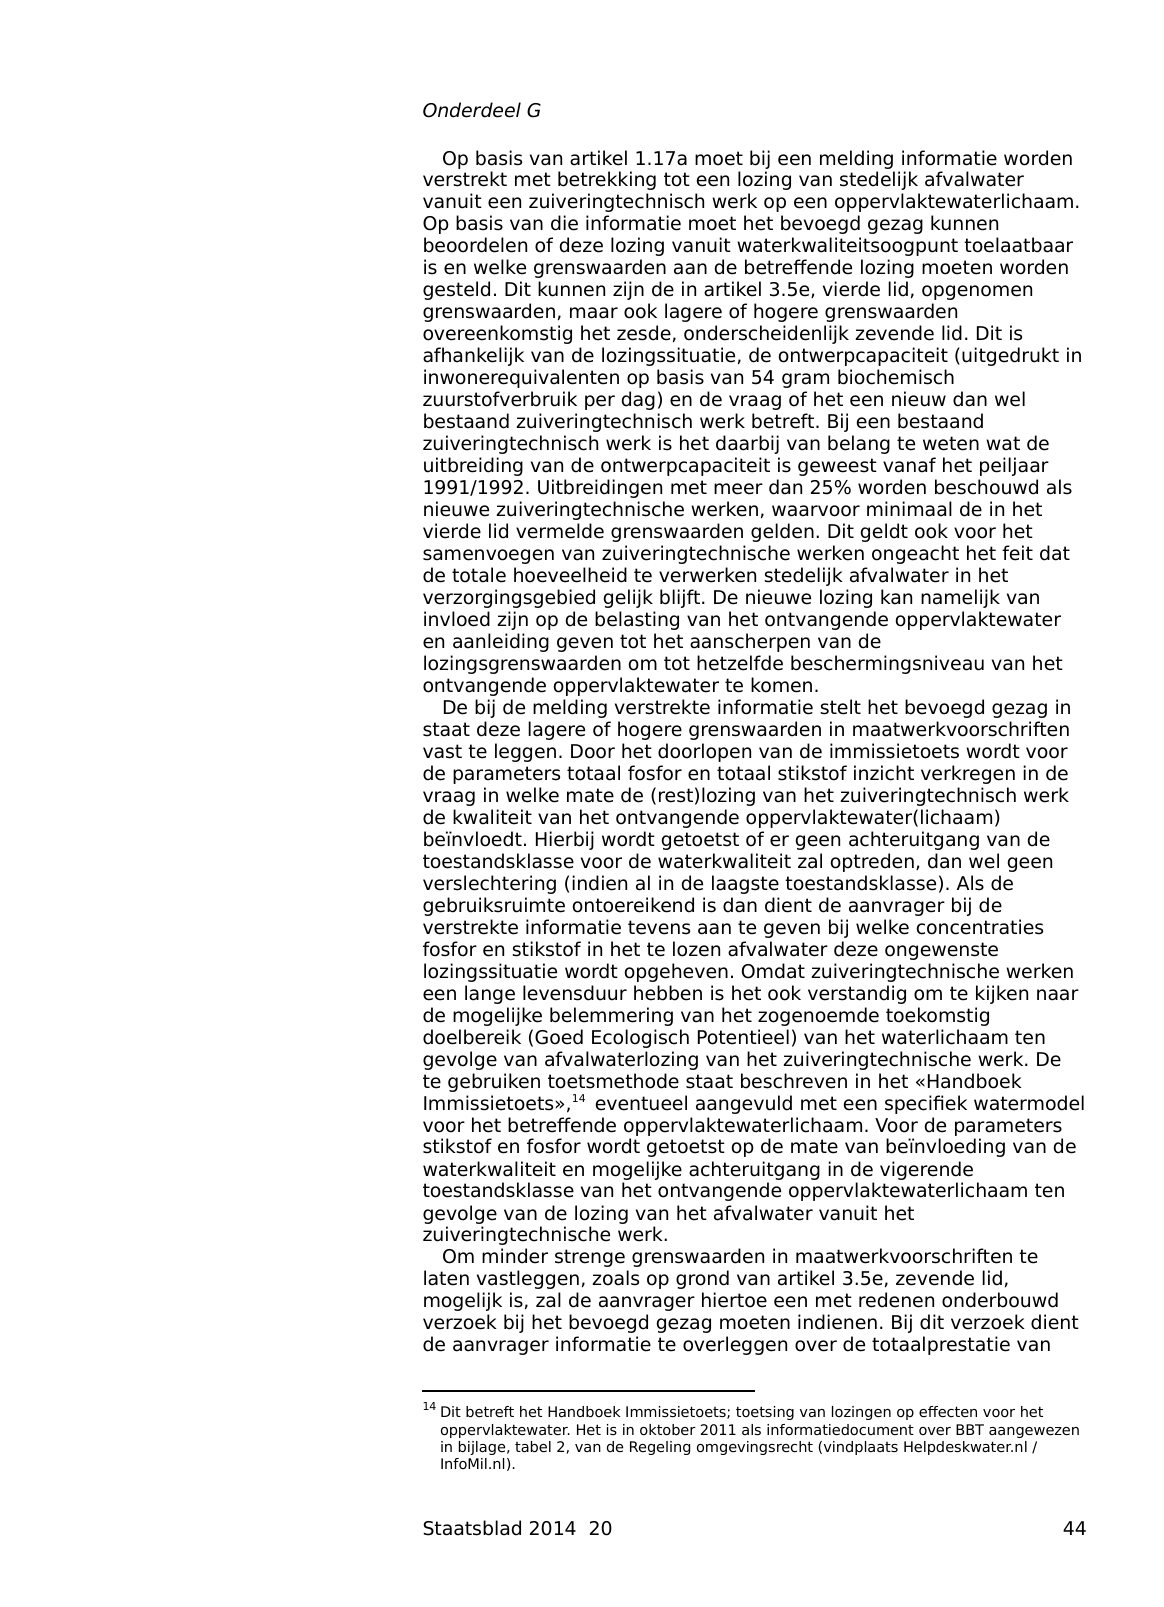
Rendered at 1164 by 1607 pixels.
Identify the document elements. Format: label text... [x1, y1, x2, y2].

text Op basis van artikel 1.17a moet bij een melding informatie worden verstrekt met betrekking tot een lozing van stedelijk afvalwater vanuit een zuiveringtechnisch werk op een oppervlaktewaterlichaam. Op basis van die informatie moet het bevoegd gezag kunnen beoordelen of deze lozing vanuit waterkwaliteitsoogpunt toelaatbaar is en welke grenswaarden aan de betreffende lozing moeten worden gesteld. Dit kunnen zijn de in artikel 3.5e, vierde lid, opgenomen grenswaarden, maar ook lagere of hogere grenswaarden overeenkomstig het zesde, onderscheidenlijk zevende lid. Dit is afhankelijk van de lozingssituatie, de ontwerpcapaciteit (uitgedrukt in inwonerequivalenten op basis van 54 gram biochemisch zuurstofverbruik per dag) en de vraag of het een nieuw dan wel bestaand zuiveringtechnisch werk betreft. Bij een bestaand zuiveringtechnisch werk is het daarbij van belang te weten wat de uitbreiding van de ontwerpcapaciteit is geweest vanaf het peiljaar 1991/1992. Uitbreidingen met meer dan 25% worden beschouwd als nieuwe zuiveringtechnische werken, waarvoor minimaal de in het vierde lid vermelde grenswaarden gelden. Dit geldt ook voor het samenvoegen van zuiveringtechnische werken ongeacht het feit dat de totale hoeveelheid te verwerken stedelijk afvalwater in het verzorgingsgebied gelijk blijft. De nieuwe lozing kan namelijk van invloed zijn op de belasting van het ontvangende oppervlaktewater en aanleiding geven tot het aanscherpen van de lozingsgrenswaarden om tot hetzelfde beschermingsniveau van het ontvangende oppervlaktewater te komen. [422, 147, 1087, 697]
subtitle Onderdeel G [422, 100, 1087, 122]
text Om minder strenge grenswaarden in maatwerkvoorschriften te laten vastleggen, zoals op grond van artikel 3.5e, zevende lid, mogelijk is, zal de aanvrager hiertoe een met redenen onderbouwd verzoek bij het bevoegd gezag moeten indienen. Bij dit verzoek dient de aanvrager informatie te overleggen over de totaalprestatie van [422, 1246, 1087, 1356]
text De bij de melding verstrekte informatie stelt het bevoegd gezag in staat deze lagere of hogere grenswaarden in maatwerkvoorschriften vast te leggen. Door het doorlopen van de immissietoets wordt voor de parameters totaal fosfor en totaal stikstof inzicht verkregen in de vraag in welke mate de (rest)lozing van het zuiveringtechnisch werk de kwaliteit van het ontvangende oppervlaktewater(lichaam) beïnvloedt. Hierbij wordt getoetst of er geen achteruitgang van de toestandsklasse voor de waterkwaliteit zal optreden, dan wel geen verslechtering (indien al in de laagste toestandsklasse). Als de gebruiksruimte ontoereikend is dan dient de aanvrager bij de verstrekte informatie tevens aan te geven bij welke concentraties fosfor en stikstof in het te lozen afvalwater deze ongewenste lozingssituatie wordt opgeheven. Omdat zuiveringtechnische werken een lange levensduur hebben is het ook verstandig om te kijken naar de mogelijke belemmering van het zogenoemde toekomstig doelbereik (Goed Ecologisch Potentieel) van het waterlichaam ten gevolge van afvalwaterlozing van het zuiveringtechnische werk. De te gebruiken toetsmethode staat beschreven in het «Handboek Immissietoets», eventueel aangevuld met een specifiek watermodel voor het betreffende oppervlaktewaterlichaam. Voor de parameters stikstof en fosfor wordt getoetst op de mate van beïnvloeding van de waterkwaliteit en mogelijke achteruitgang in de vigerende toestandsklasse van het ontvangende oppervlaktewaterlichaam ten gevolge van de lozing van het afvalwater vanuit het zuiveringtechnische werk. [422, 697, 1087, 1246]
text Dit betreft het Handboek Immissietoets; toetsing van lozingen op effecten voor het oppervlaktewater. Het is in oktober 2011 als informatiedocument over BBT aangewezen in bijlage, tabel 2, van de Regeling omgevingsrecht (vindplaats Helpdeskwater.nl / InfoMil.nl). [422, 1400, 1087, 1473]
